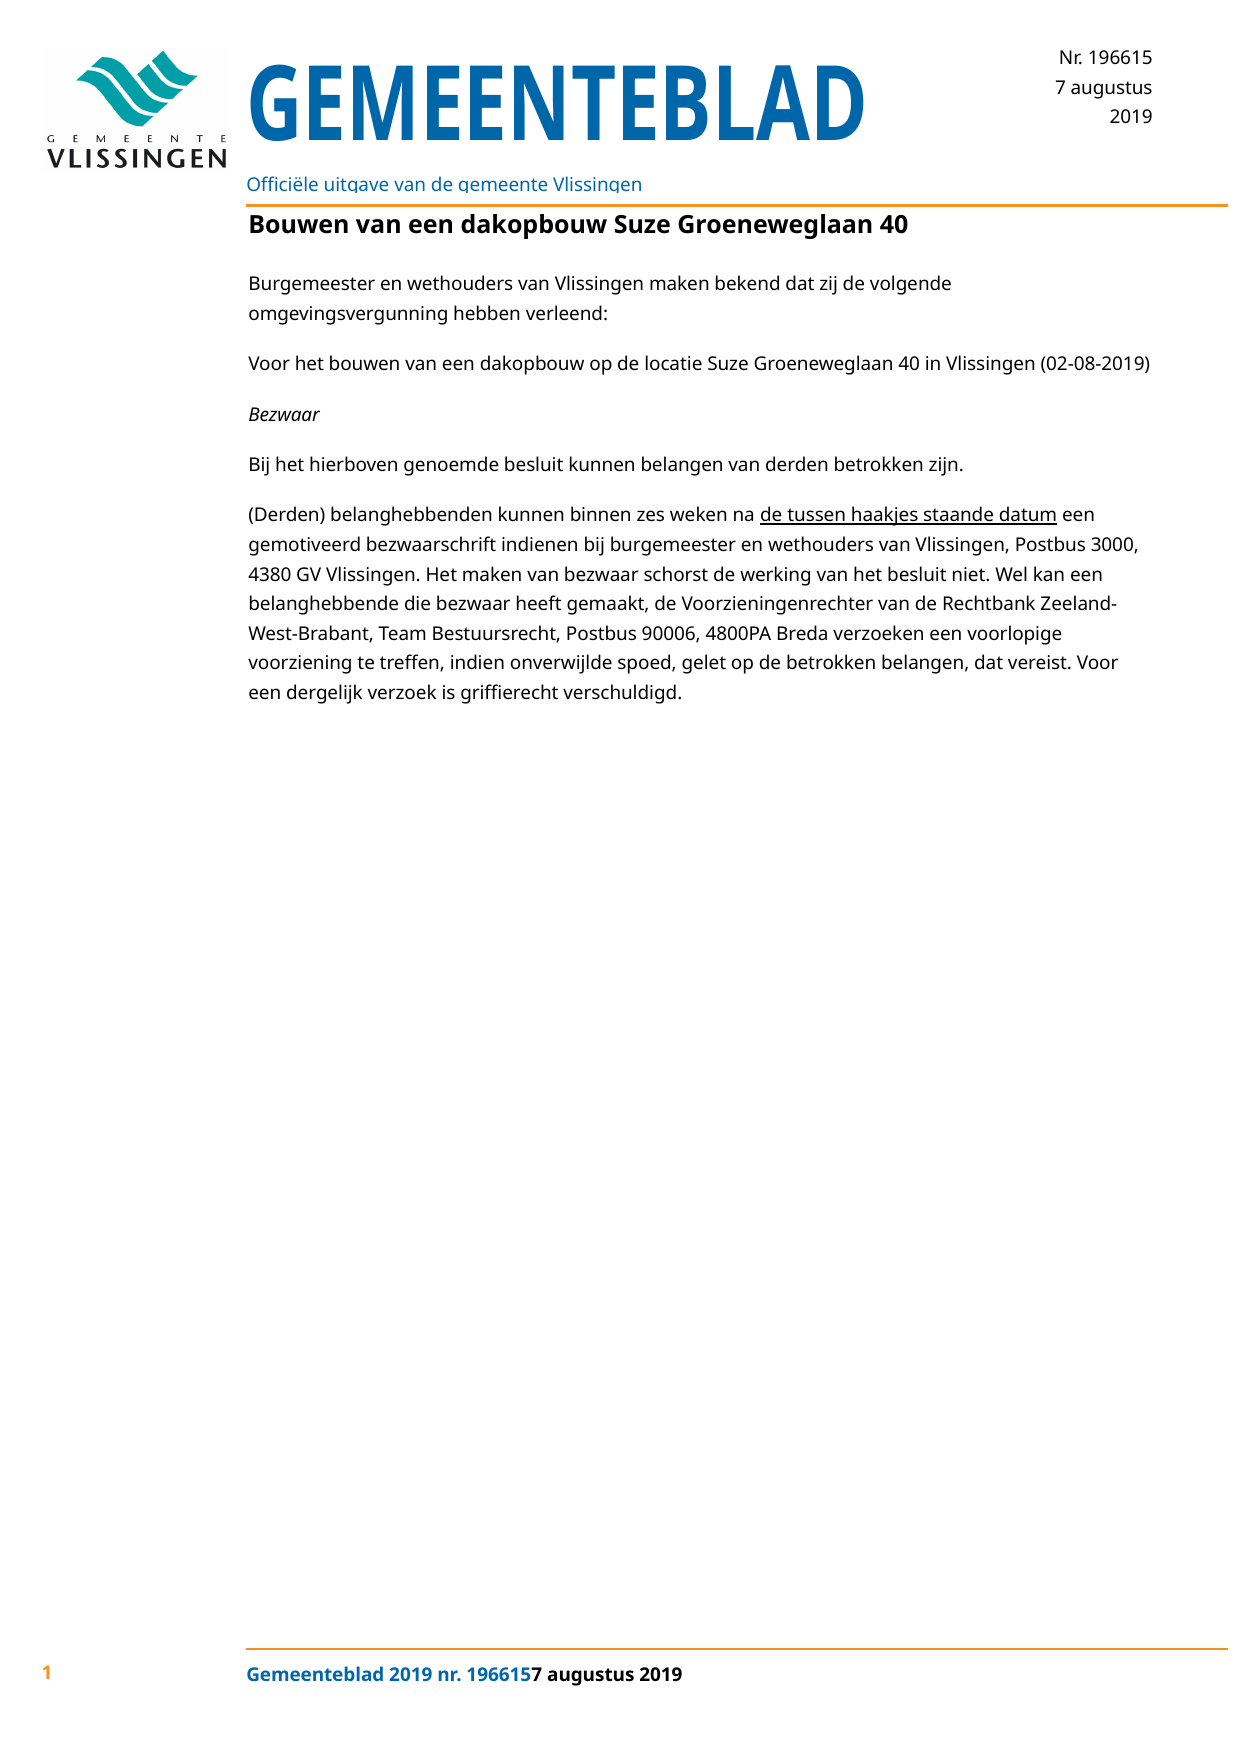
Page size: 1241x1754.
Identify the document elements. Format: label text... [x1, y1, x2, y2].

text (Derden) belanghebbenden kunnen binnen zes weken na de tussen haakjes staande datum een gemotiveerd bezwaarschrift indienen bij burgemeester en wethouders van Vlissingen, Postbus 3000, 4380 GV Vlissingen. Het maken van bezwaar schorst de werking van het besluit niet. Wel kan een belanghebbende die bezwaar heeft gemaakt, de Voorzieningenrechter van de Rechtbank Zeeland-West-Brabant, Team Bestuursrecht, Postbus 90006, 4800PA Breda verzoeken een voorlopige voorziening te treffen, indien onverwijlde spoed, gelet op de betrokken belangen, dat vereist. Voor een dergelijk verzoek is griffierecht verschuldigd. [248, 502, 1152, 705]
text Bij het hierboven genoemde besluit kunnen belangen van derden betrokken zijn. [248, 451, 1152, 477]
text Voor het bouwen van een dakopbouw op de locatie Suze Groeneweglaan 40 in Vlissingen (02-08-2019) [248, 350, 1152, 376]
text Bezwaar [248, 401, 1152, 426]
text Burgemeester en wethouders van Vlissingen maken bekend dat zij de volgende omgevingsvergunning hebben verleend: [248, 270, 1152, 326]
text Bouwen van een dakopbouw Suze Groeneweglaan 40 [248, 207, 1152, 241]
picture [41, 47, 231, 172]
